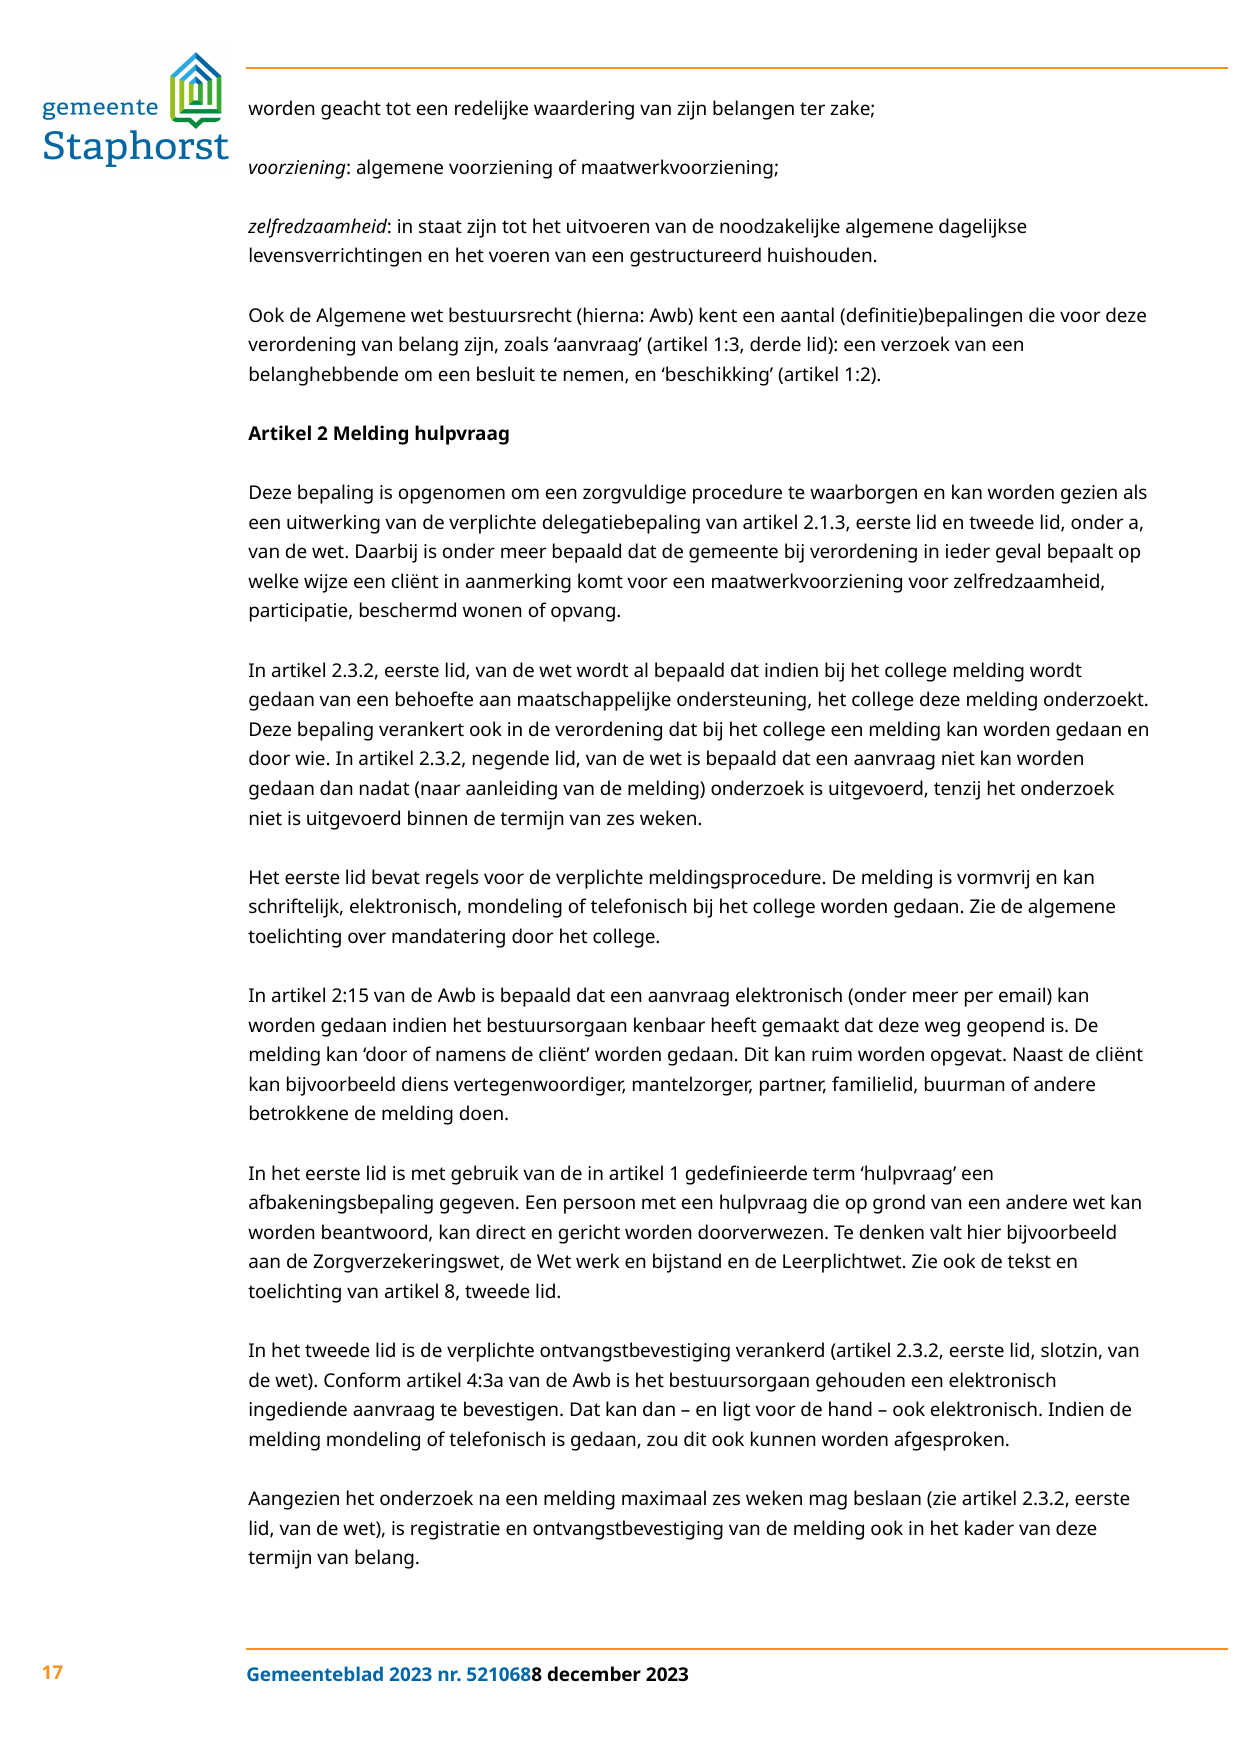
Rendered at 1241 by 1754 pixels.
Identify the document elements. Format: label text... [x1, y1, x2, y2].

text In het eerste lid is met gebruik van de in artikel 1 gedefinieerde term ‘hulpvraag’ een afbakeningsbepaling gegeven. Een persoon met een hulpvraag die op grond van een andere wet kan worden beantwoord, kan direct en gericht worden doorverwezen. Te denken valt hier bijvoorbeeld aan de Zorgverzekeringswet, de Wet werk en bijstand en de Leerplichtwet. Zie ook de tekst en toelichting van artikel 8, tweede lid. [248, 1160, 1152, 1304]
text voorziening: algemene voorziening of maatwerkvoorziening; [248, 154, 1152, 180]
text Artikel 2 Melding hulpvraag [248, 420, 1152, 446]
text In artikel 2.3.2, eerste lid, van de wet wordt al bepaald dat indien bij het college melding wordt gedaan van een behoefte aan maatschappelijke ondersteuning, het college deze melding onderzoekt. Deze bepaling verankert ook in de verordening dat bij het college een melding kan worden gedaan en door wie. In artikel 2.3.2, negende lid, van de wet is bepaald dat een aanvraag niet kan worden gedaan dan nadat (naar aanleiding van de melding) onderzoek is uitgevoerd, tenzij het onderzoek niet is uitgevoerd binnen de termijn van zes weken. [248, 657, 1152, 831]
text Ook de Algemene wet bestuursrecht (hierna: Awb) kent een aantal (definitie)bepalingen die voor deze verordening van belang zijn, zoals ‘aanvraag’ (artikel 1:3, derde lid): een verzoek van een belanghebbende om een besluit te nemen, en ‘beschikking’ (artikel 1:2). [248, 302, 1152, 387]
text In artikel 2:15 van de Awb is bepaald dat een aanvraag elektronisch (onder meer per email) kan worden gedaan indien het bestuursorgaan kenbaar heeft gemaakt dat deze weg geopend is. De melding kan ‘door of namens de cliënt’ worden gedaan. Dit kan ruim worden opgevat. Naast de cliënt kan bijvoorbeeld diens vertegenwoordiger, mantelzorger, partner, familielid, buurman of andere betrokkene de melding doen. [248, 982, 1152, 1126]
text Deze bepaling is opgenomen om een zorgvuldige procedure te waarborgen en kan worden gezien als een uitwerking van de verplichte delegatiebepaling van artikel 2.1.3, eerste lid en tweede lid, onder a, van de wet. Daarbij is onder meer bepaald dat de gemeente bij verordening in ieder geval bepaalt op welke wijze een cliënt in aanmerking komt voor een maatwerkvoorziening voor zelfredzaamheid, participatie, beschermd wonen of opvang. [248, 479, 1152, 623]
picture [41, 47, 231, 172]
text zelfredzaamheid: in staat zijn tot het uitvoeren van de noodzakelijke algemene dagelijkse levensverrichtingen en het voeren van een gestructureerd huishouden. [248, 213, 1152, 268]
text Aangezien het onderzoek na een melding maximaal zes weken mag beslaan (zie artikel 2.3.2, eerste lid, van de wet), is registratie en ontvangstbevestiging van de melding ook in het kader van deze termijn van belang. [248, 1485, 1152, 1570]
text Het eerste lid bevat regels voor de verplichte meldingsprocedure. De melding is vormvrij en kan schriftelijk, elektronisch, mondeling of telefonisch bij het college worden gedaan. Zie de algemene toelichting over mandatering door het college. [248, 864, 1152, 949]
text worden geacht tot een redelijke waardering van zijn belangen ter zake; [248, 95, 1152, 121]
text In het tweede lid is de verplichte ontvangstbevestiging verankerd (artikel 2.3.2, eerste lid, slotzin, van de wet). Conform artikel 4:3a van de Awb is het bestuursorgaan gehouden een elektronisch ingediende aanvraag te bevestigen. Dat kan dan – en ligt voor de hand – ook elektronisch. Indien de melding mondeling of telefonisch is gedaan, zou dit ook kunnen worden afgesproken. [248, 1337, 1152, 1452]
